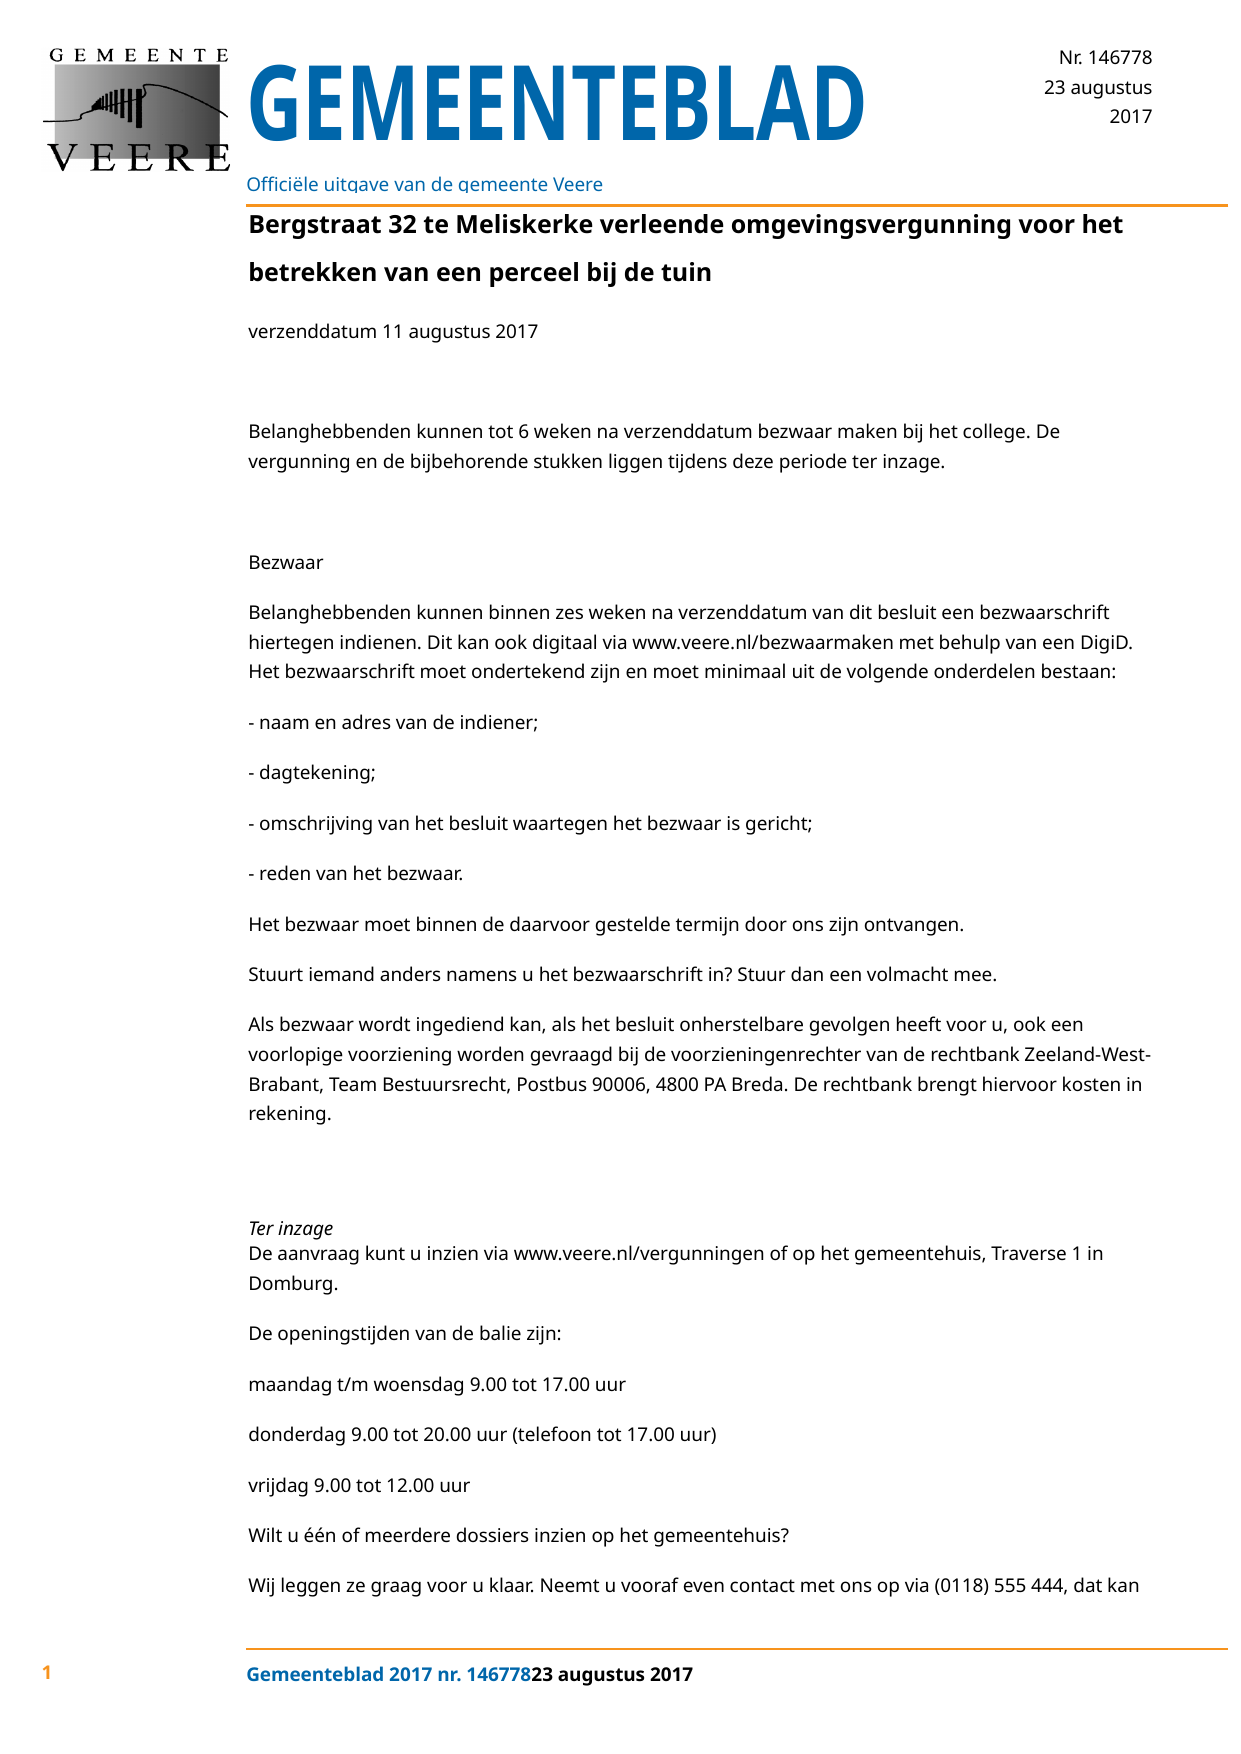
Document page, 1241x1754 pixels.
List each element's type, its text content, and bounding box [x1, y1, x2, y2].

picture [41, 47, 231, 172]
text Het bezwaar moet binnen de daarvoor gestelde termijn door ons zijn ontvangen. [248, 911, 1152, 937]
text donderdag 9.00 tot 20.00 uur (telefoon tot 17.00 uur) [248, 1421, 1152, 1447]
text vrijdag 9.00 tot 12.00 uur [248, 1472, 1152, 1497]
text Wilt u één of meerdere dossiers inzien op het gemeentehuis? [248, 1522, 1152, 1548]
text - dagtekening; [248, 759, 1152, 785]
text - reden van het bezwaar. [248, 860, 1152, 886]
text - omschrijving van het besluit waartegen het bezwaar is gericht; [248, 810, 1152, 836]
text maandag t/m woensdag 9.00 tot 17.00 uur [248, 1371, 1152, 1397]
text Als bezwaar wordt ingediend kan, als het besluit onherstelbare gevolgen heeft voor u, ook een voorlopige voorziening worden gevraagd bij de voorzieningenrechter van de rechtbank Zeeland-West-Brabant, Team Bestuursrecht, Postbus 90006, 4800 PA Breda. De rechtbank brengt hiervoor kosten in rekening. [248, 1012, 1152, 1126]
text Bergstraat 32 te Meliskerke verleende omgevingsvergunning voor het betrekken van een perceel bij de tuin [248, 207, 1152, 288]
text - naam en adres van de indiener; [248, 709, 1152, 735]
text De aanvraag kunt u inzien via www.veere.nl/vergunningen of op het gemeentehuis, Traverse 1 in Domburg. [248, 1241, 1152, 1296]
text De openingstijden van de balie zijn: [248, 1321, 1152, 1346]
text Wij leggen ze graag voor u klaar. Neemt u vooraf even contact met ons op via (0118) 555 444, dat kan [248, 1573, 1152, 1598]
text Belanghebbenden kunnen tot 6 weken na verzenddatum bezwaar maken bij het college. De vergunning en de bijbehorende stukken liggen tijdens deze periode ter inzage. [248, 419, 1152, 474]
text verzenddatum 11 augustus 2017 [248, 318, 1152, 344]
text Stuurt iemand anders namens u het bezwaarschrift in? Stuur dan een volmacht mee. [248, 961, 1152, 987]
text Ter inzage [248, 1215, 1152, 1241]
text Belanghebbenden kunnen binnen zes weken na verzenddatum van dit besluit een bezwaarschrift hiertegen indienen. Dit kan ook digitaal via www.veere.nl/bezwaarmaken met behulp van een DigiD. Het bezwaarschrift moet ondertekend zijn en moet minimaal uit de volgende onderdelen bestaan: [248, 599, 1152, 684]
text Bezwaar [248, 549, 1152, 575]
